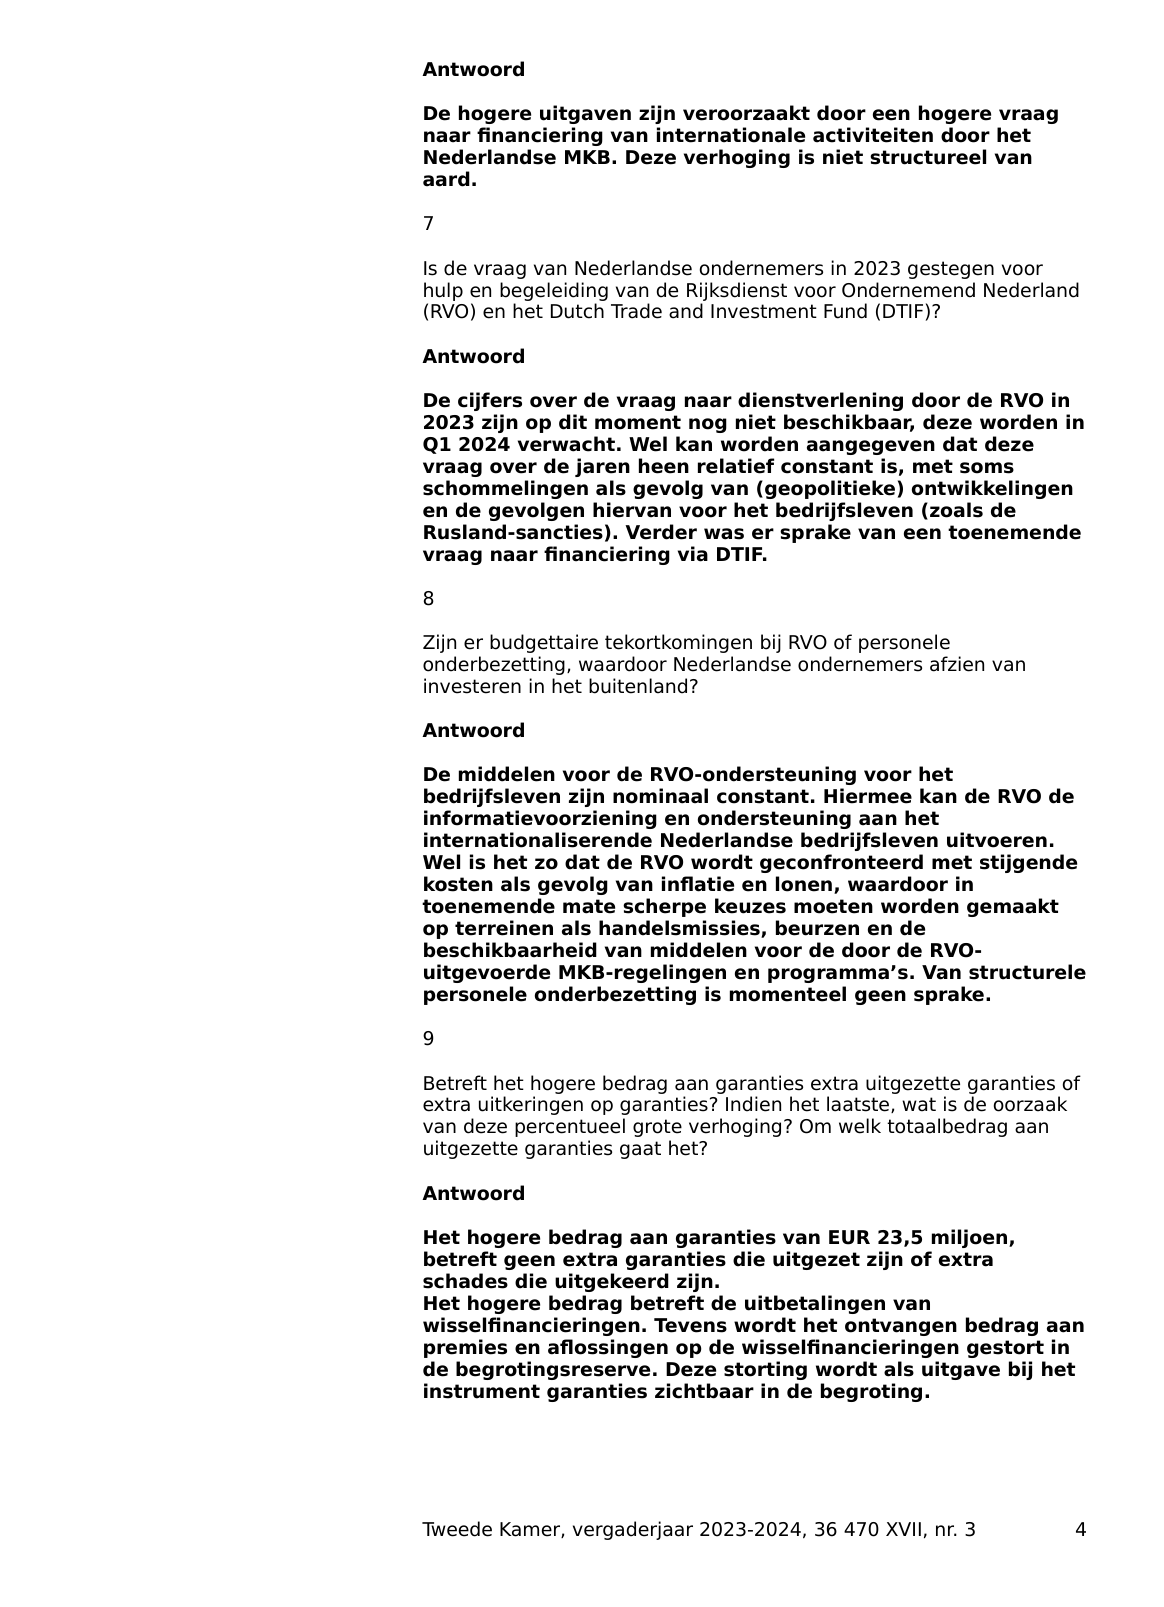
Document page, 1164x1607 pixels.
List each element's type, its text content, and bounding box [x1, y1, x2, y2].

text Betreft het hogere bedrag aan garanties extra uitgezette garanties of extra uitkeringen op garanties? Indien het laatste, wat is de oorzaak van deze percentueel grote verhoging? Om welk totaalbedrag aan uitgezette garanties gaat het? [422, 1072, 1087, 1160]
subtitle 9 [422, 1028, 1087, 1050]
text Is de vraag van Nederlandse ondernemers in 2023 gestegen voor hulp en begeleiding van de Rijksdienst voor Ondernemend Nederland (RVO) en het Dutch Trade and Investment Fund (DTIF)? [422, 257, 1087, 323]
subtitle 8 [422, 588, 1087, 610]
subtitle Antwoord [422, 720, 1087, 742]
text Zijn er budgettaire tekortkomingen bij RVO of personele onderbezetting, waardoor Nederlandse ondernemers afzien van investeren in het buitenland? [422, 632, 1087, 698]
text Het hogere bedrag aan garanties van EUR 23,5 miljoen, betreft geen extra garanties die uitgezet zijn of extra schades die uitgekeerd zijn. [422, 1227, 1087, 1293]
subtitle Antwoord [422, 59, 1087, 81]
text Het hogere bedrag betreft de uitbetalingen van wisselfinancieringen. Tevens wordt het ontvangen bedrag aan premies en aflossingen op de wisselfinancieringen gestort in de begrotingsreserve. Deze storting wordt als uitgave bij het instrument garanties zichtbaar in de begroting. [422, 1293, 1087, 1402]
subtitle Antwoord [422, 1182, 1087, 1204]
text De hogere uitgaven zijn veroorzaakt door een hogere vraag naar financiering van internationale activiteiten door het Nederlandse MKB. Deze verhoging is niet structureel van aard. [422, 103, 1087, 191]
text De middelen voor de RVO-ondersteuning voor het bedrijfsleven zijn nominaal constant. Hiermee kan de RVO de informatievoorziening en ondersteuning aan het internationaliserende Nederlandse bedrijfsleven uitvoeren. Wel is het zo dat de RVO wordt geconfronteerd met stijgende kosten als gevolg van inflatie en lonen, waardoor in toenemende mate scherpe keuzes moeten worden gemaakt op terreinen als handelsmissies, beurzen en de beschikbaarheid van middelen voor de door de RVO-uitgevoerde MKB-regelingen en programma’s. Van structurele personele onderbezetting is momenteel geen sprake. [422, 764, 1087, 1006]
subtitle Antwoord [422, 346, 1087, 368]
subtitle 7 [422, 213, 1087, 235]
text De cijfers over de vraag naar dienstverlening door de RVO in 2023 zijn op dit moment nog niet beschikbaar, deze worden in Q1 2024 verwacht. Wel kan worden aangegeven dat deze vraag over de jaren heen relatief constant is, met soms schommelingen als gevolg van (geopolitieke) ontwikkelingen en de gevolgen hiervan voor het bedrijfsleven (zoals de Rusland-sancties). Verder was er sprake van een toenemende vraag naar financiering via DTIF. [422, 390, 1087, 566]
